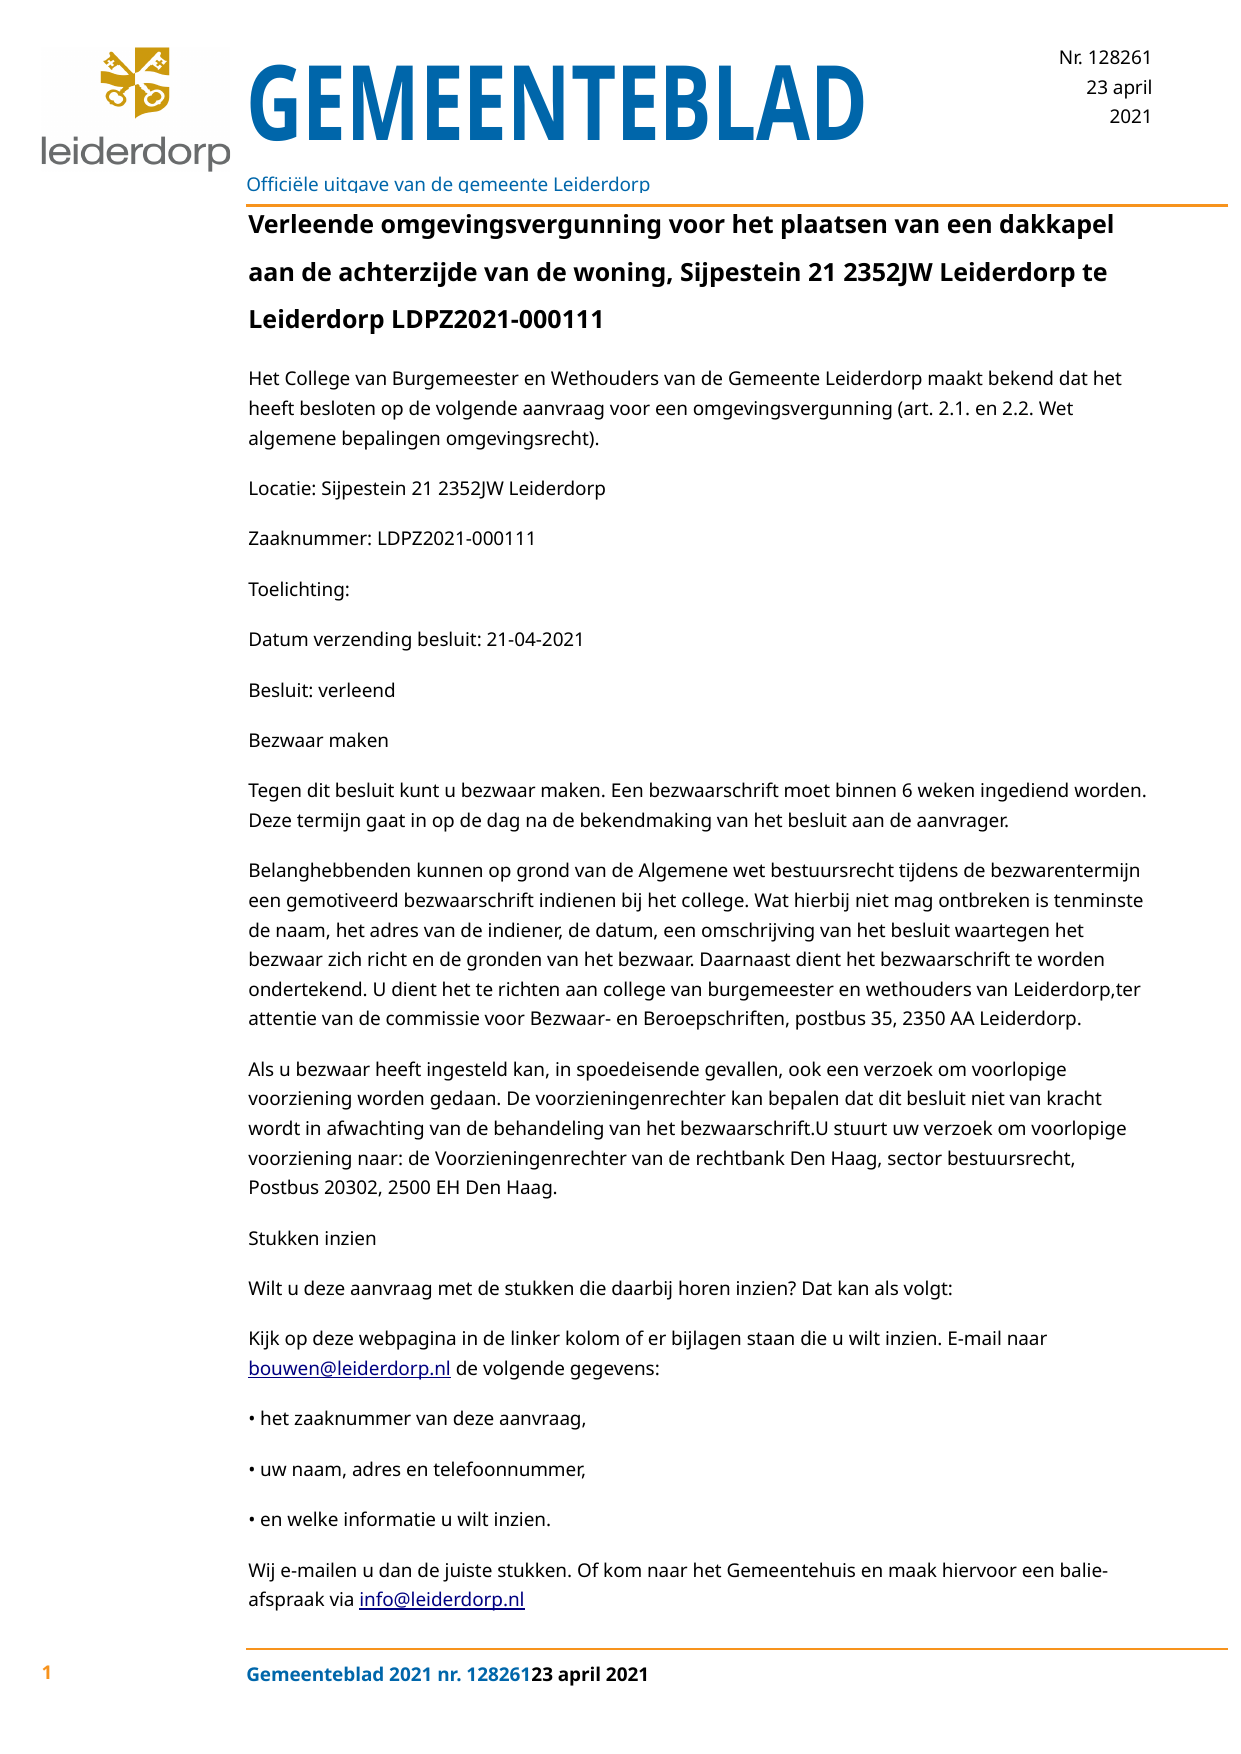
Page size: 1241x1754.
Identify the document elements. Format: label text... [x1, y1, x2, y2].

text Belanghebbenden kunnen op grond van de Algemene wet bestuursrecht tijdens de bezwarentermijn een gemotiveerd bezwaarschrift indienen bij het college. Wat hierbij niet mag ontbreken is tenminste de naam, het adres van de indiener, de datum, een omschrijving van het besluit waartegen het bezwaar zich richt en de gronden van het bezwaar. Daarnaast dient het bezwaarschrift te worden ondertekend. U dient het te richten aan college van burgemeester en wethouders van Leiderdorp,ter attentie van de commissie voor Bezwaar- en Beroepschriften, postbus 35, 2350 AA Leiderdorp. [248, 858, 1152, 1031]
text Verleende omgevingsvergunning voor het plaatsen van een dakkapel aan de achterzijde van de woning, Sijpestein 21 2352JW Leiderdorp te Leiderdorp LDPZ2021-000111 [248, 207, 1152, 336]
text Toelichting: [248, 576, 1152, 602]
text • en welke informatie u wilt inzien. [248, 1506, 1152, 1532]
text Wilt u deze aanvraag met de stukken die daarbij horen inzien? Dat kan als volgt: [248, 1275, 1152, 1301]
text Datum verzending besluit: 21-04-2021 [248, 626, 1152, 652]
text Als u bezwaar heeft ingesteld kan, in spoedeisende gevallen, ook een verzoek om voorlopige voorziening worden gedaan. De voorzieningenrechter kan bepalen dat dit besluit niet van kracht wordt in afwachting van de behandeling van het bezwaarschrift.U stuurt uw verzoek om voorlopige voorziening naar: de Voorzieningenrechter van de rechtbank Den Haag, sector bestuursrecht, Postbus 20302, 2500 EH Den Haag. [248, 1056, 1152, 1200]
text Locatie: Sijpestein 21 2352JW Leiderdorp [248, 475, 1152, 501]
text Tegen dit besluit kunt u bezwaar maken. Een bezwaarschrift moet binnen 6 weken ingediend worden. Deze termijn gaat in op de dag na de bekendmaking van het besluit aan de aanvrager. [248, 778, 1152, 833]
text • het zaaknummer van deze aanvraag, [248, 1406, 1152, 1431]
text • uw naam, adres en telefoonnummer, [248, 1456, 1152, 1482]
text Het College van Burgemeester en Wethouders van de Gemeente Leiderdorp maakt bekend dat het heeft besloten op de volgende aanvraag voor een omgevingsvergunning (art. 2.1. en 2.2. Wet algemene bepalingen omgevingsrecht). [248, 366, 1152, 450]
text Zaaknummer: LDPZ2021-000111 [248, 526, 1152, 551]
text Wij e-mailen u dan de juiste stukken. Of kom naar het Gemeentehuis en maak hiervoor een balie-afspraak via info@leiderdorp.nl [248, 1557, 1152, 1612]
text Kijk op deze webpagina in de linker kolom of er bijlagen staan die u wilt inzien. E-mail naar bouwen@leiderdorp.nl de volgende gegevens: [248, 1326, 1152, 1381]
picture [41, 47, 231, 172]
text Stukken inzien [248, 1225, 1152, 1250]
text Besluit: verleend [248, 677, 1152, 702]
text Bezwaar maken [248, 727, 1152, 753]
